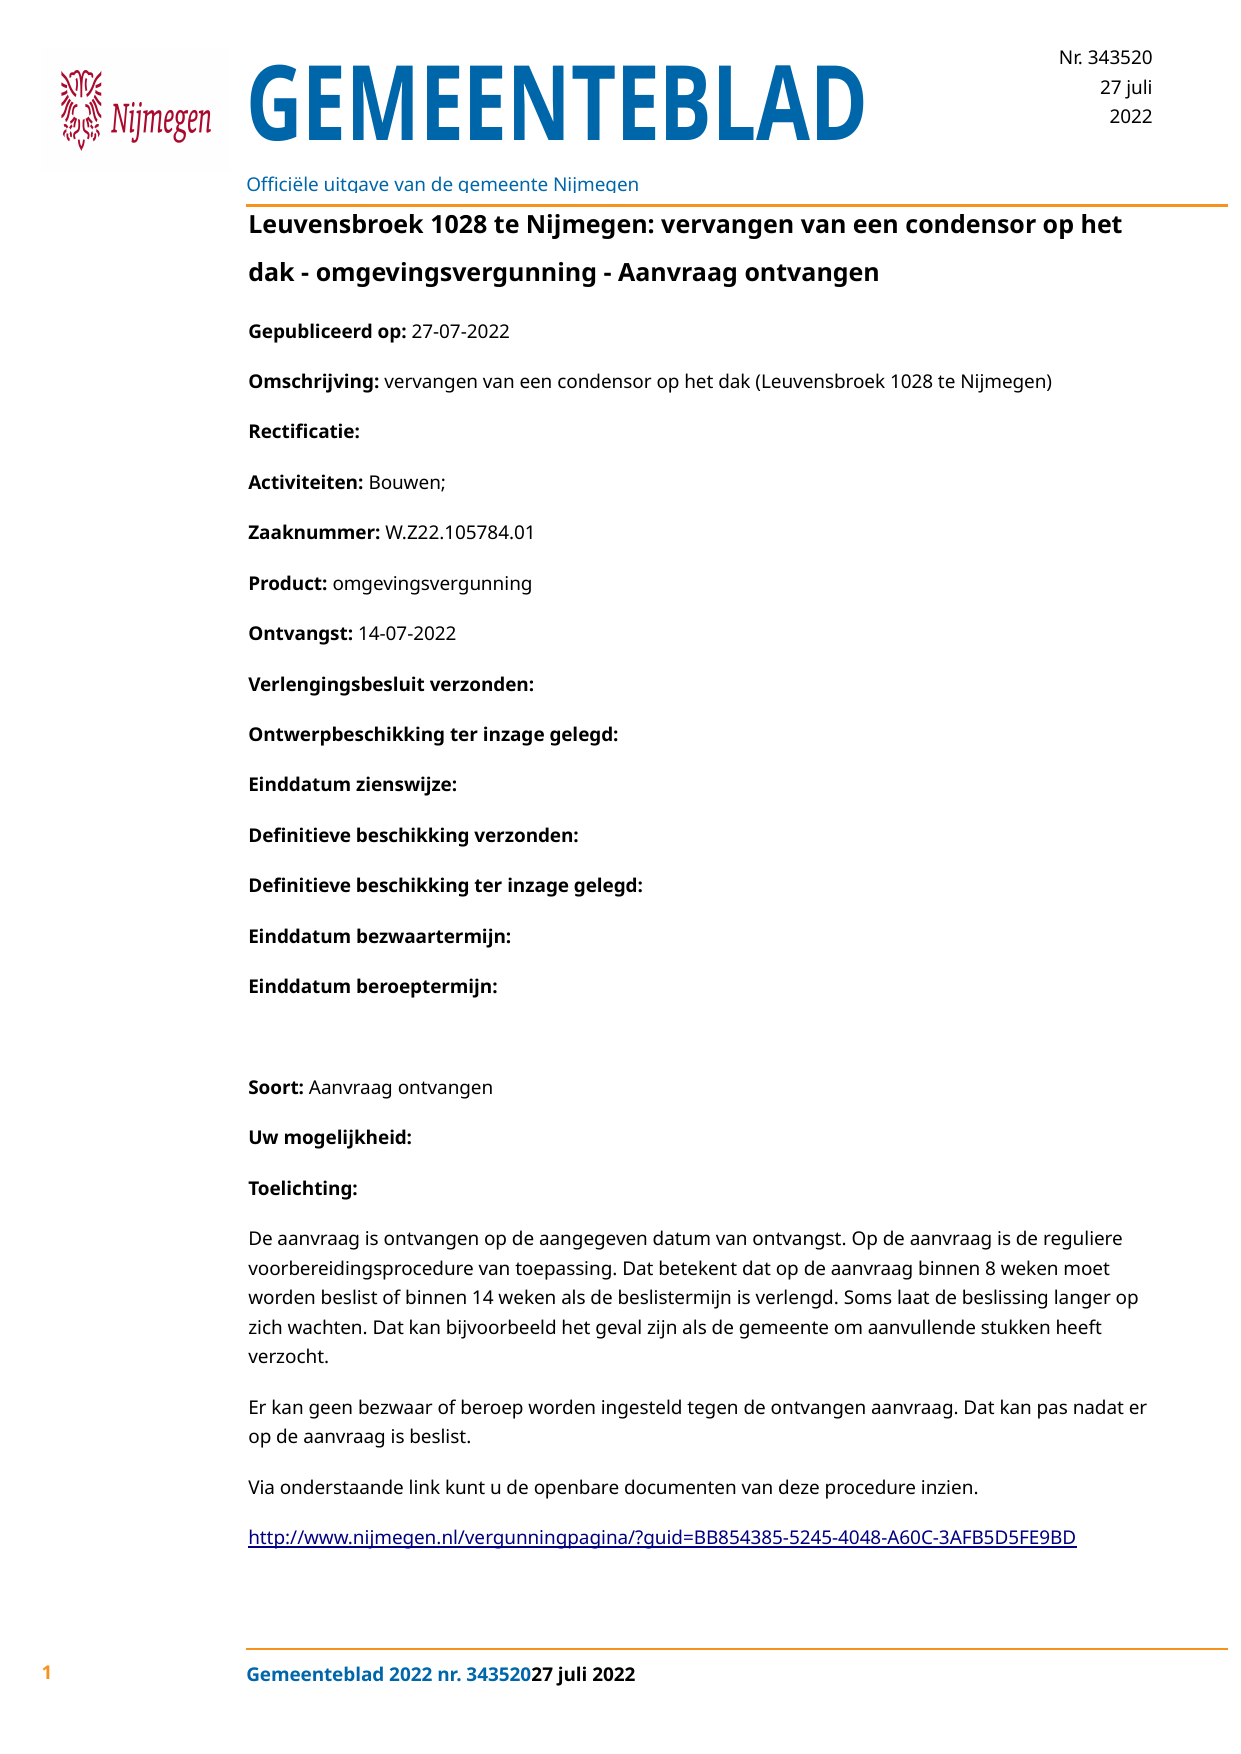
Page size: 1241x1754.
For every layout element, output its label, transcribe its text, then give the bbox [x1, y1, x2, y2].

text Rectificatie: [248, 419, 1152, 444]
text Omschrijving: vervangen van een condensor op het dak (Leuvensbroek 1028 te Nijmegen) [248, 368, 1152, 394]
text Via onderstaande link kunt u de openbare documenten van deze procedure inzien. [248, 1474, 1152, 1500]
text Uw mogelijkheid: [248, 1124, 1152, 1150]
text Zaaknummer: W.Z22.105784.01 [248, 519, 1152, 545]
picture [41, 47, 231, 172]
text Definitieve beschikking ter inzage gelegd: [248, 872, 1152, 898]
text Ontwerpbeschikking ter inzage gelegd: [248, 721, 1152, 747]
text Einddatum beroeptermijn: [248, 973, 1152, 999]
text Toelichting: [248, 1175, 1152, 1201]
text Soort: Aanvraag ontvangen [248, 1074, 1152, 1100]
text http://www.nijmegen.nl/vergunningpagina/?guid=BB854385-5245-4048-A60C-3AFB5D5FE9BD [248, 1524, 1152, 1550]
text Gepubliceerd op: 27-07-2022 [248, 318, 1152, 344]
text Product: omgevingsvergunning [248, 570, 1152, 596]
text Einddatum zienswijze: [248, 772, 1152, 797]
text Verlengingsbesluit verzonden: [248, 671, 1152, 697]
text Leuvensbroek 1028 te Nijmegen: vervangen van een condensor op het dak - omgevingsvergunning - Aanvraag ontvangen [248, 207, 1152, 288]
text Definitieve beschikking verzonden: [248, 822, 1152, 848]
text Einddatum bezwaartermijn: [248, 923, 1152, 949]
text Er kan geen bezwaar of beroep worden ingesteld tegen de ontvangen aanvraag. Dat kan pas nadat er op de aanvraag is beslist. [248, 1394, 1152, 1449]
text Activiteiten: Bouwen; [248, 469, 1152, 495]
text Ontvangst: 14-07-2022 [248, 620, 1152, 646]
text De aanvraag is ontvangen op de aangegeven datum van ontvangst. Op de aanvraag is de reguliere voorbereidingsprocedure van toepassing. Dat betekent dat op de aanvraag binnen 8 weken moet worden beslist of binnen 14 weken als de beslistermijn is verlengd. Soms laat de beslissing langer op zich wachten. Dat kan bijvoorbeeld het geval zijn als de gemeente om aanvullende stukken heeft verzocht. [248, 1225, 1152, 1369]
